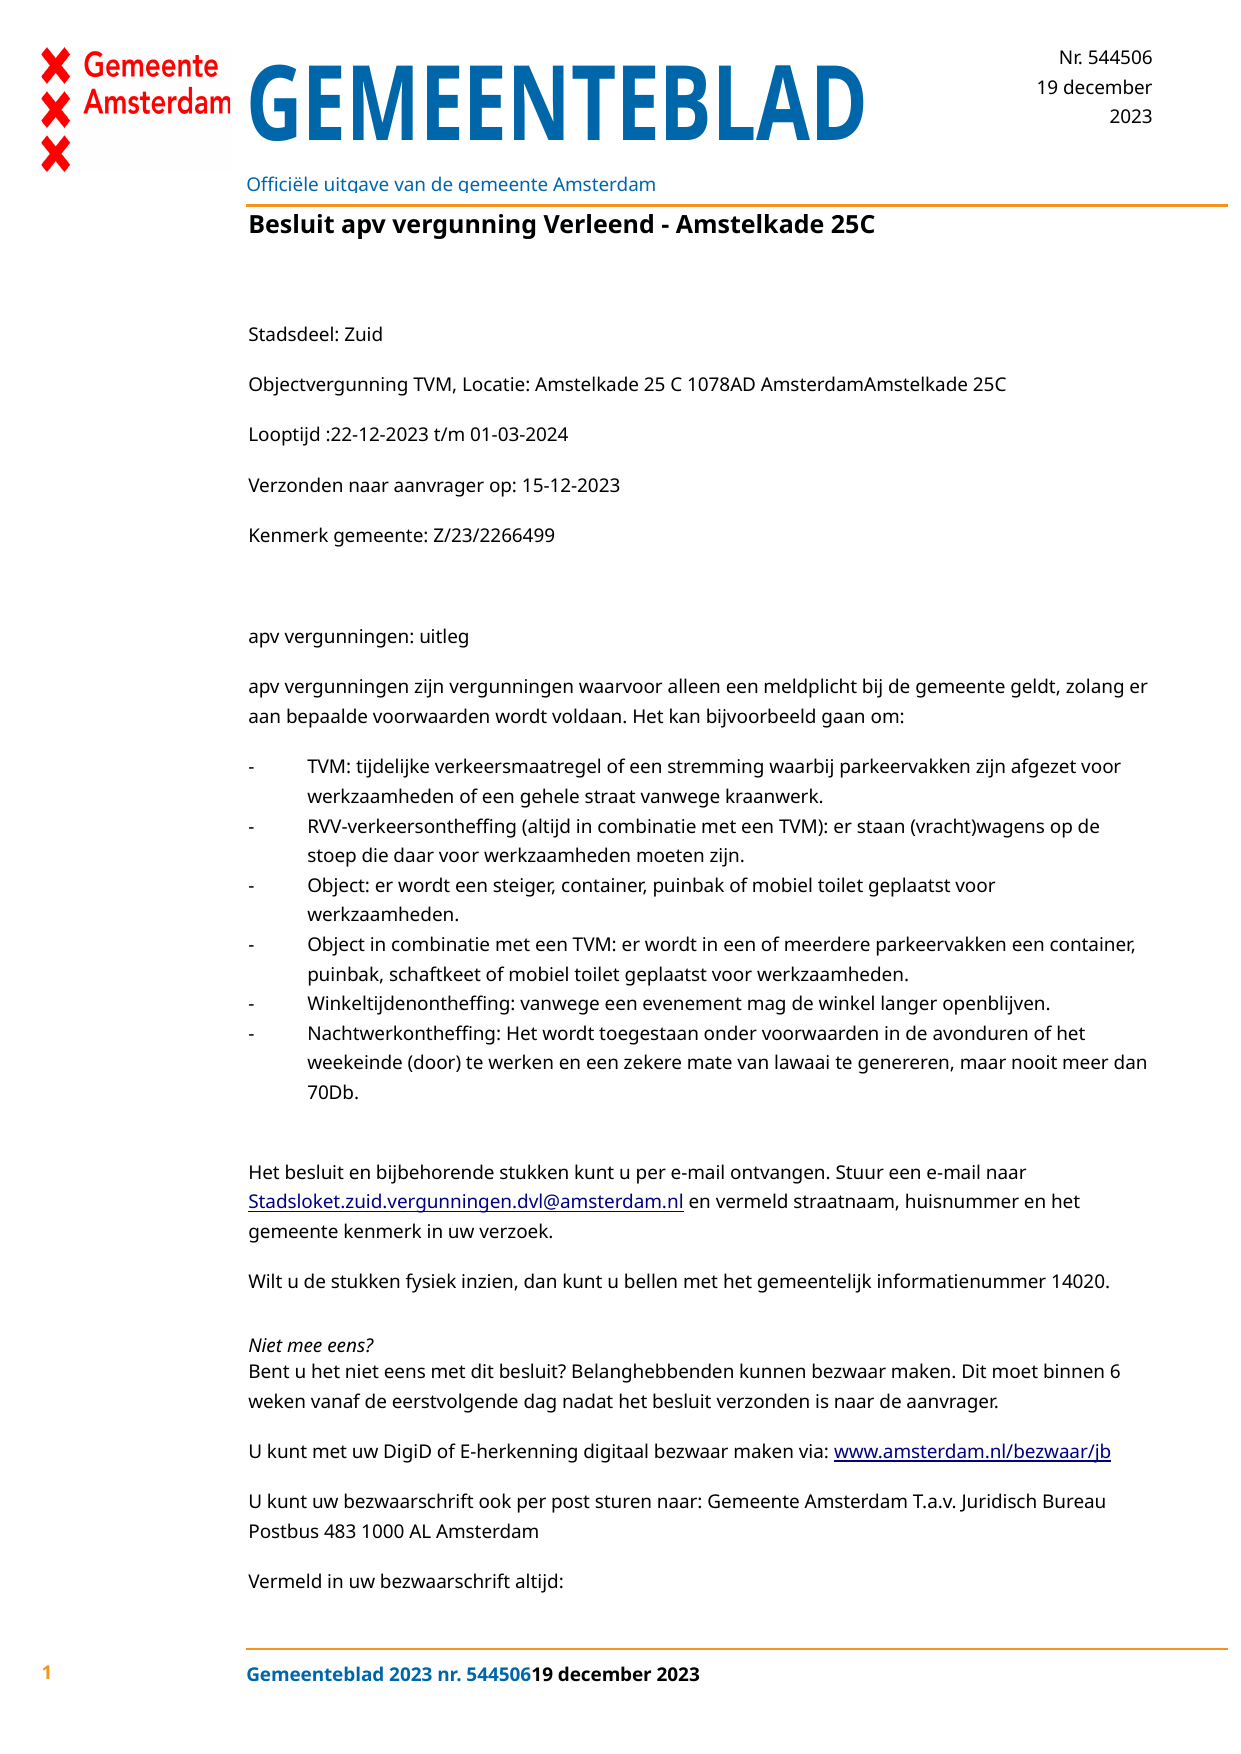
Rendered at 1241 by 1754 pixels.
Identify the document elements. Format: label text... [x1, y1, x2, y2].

list Winkeltijdenontheffing: vanwege een evenement mag de winkel langer openblijven. [248, 990, 1152, 1016]
text Objectvergunning TVM, Locatie: Amstelkade 25 C 1078AD AmsterdamAmstelkade 25C [248, 371, 1152, 397]
list Nachtwerkontheffing: Het wordt toegestaan onder voorwaarden in de avonduren of het weekeinde (door) te werken en een zekere mate van lawaai te genereren, maar nooit meer dan 70Db. [248, 1020, 1152, 1105]
list RVV-verkeersontheffing (altijd in combinatie met een TVM): er staan (vracht)wagens op de stoep die daar voor werkzaamheden moeten zijn. [248, 813, 1152, 868]
list TVM: tijdelijke verkeersmaatregel of een stremming waarbij parkeervakken zijn afgezet voor werkzaamheden of een gehele straat vanwege kraanwerk. [248, 754, 1152, 809]
text Verzonden naar aanvrager op: 15-12-2023 [248, 472, 1152, 498]
text Besluit apv vergunning Verleend - Amstelkade 25C [248, 207, 1152, 241]
text Looptijd :22-12-2023 t/m 01-03-2024 [248, 422, 1152, 447]
text U kunt uw bezwaarschrift ook per post sturen naar: Gemeente Amsterdam T.a.v. Juridisch Bureau Postbus 483 1000 AL Amsterdam [248, 1489, 1152, 1544]
text apv vergunningen zijn vergunningen waarvoor alleen een meldplicht bij de gemeente geldt, zolang er aan bepaalde voorwaarden wordt voldaan. Het kan bijvoorbeeld gaan om: [248, 674, 1152, 729]
text Stadsdeel: Zuid [248, 321, 1152, 346]
text Vermeld in uw bezwaarschrift altijd: [248, 1569, 1152, 1594]
text Wilt u de stukken fysiek inzien, dan kunt u bellen met het gemeentelijk informatienummer 14020. [248, 1269, 1152, 1294]
picture [41, 47, 231, 172]
text Het besluit en bijbehorende stukken kunt u per e-mail ontvangen. Stuur een e-mail naar Stadsloket.zuid.vergunningen.dvl@amsterdam.nl en vermeld straatnaam, huisnummer en het gemeente kenmerk in uw verzoek. [248, 1159, 1152, 1244]
text Bent u het niet eens met dit besluit? Belanghebbenden kunnen bezwaar maken. Dit moet binnen 6 weken vanaf de eerstvolgende dag nadat het besluit verzonden is naar de aanvrager. [248, 1358, 1152, 1414]
text Niet mee eens? [248, 1333, 1152, 1358]
text apv vergunningen: uitleg [248, 623, 1152, 649]
list Object in combinatie met een TVM: er wordt in een of meerdere parkeervakken een container, puinbak, schaftkeet of mobiel toilet geplaatst voor werkzaamheden. [248, 931, 1152, 986]
text Kenmerk gemeente: Z/23/2266499 [248, 522, 1152, 548]
text U kunt met uw DigiD of E-herkenning digitaal bezwaar maken via: www.amsterdam.nl/bezwaar/jb [248, 1438, 1152, 1464]
list Object: er wordt een steiger, container, puinbak of mobiel toilet geplaatst voor werkzaamheden. [248, 872, 1152, 927]
